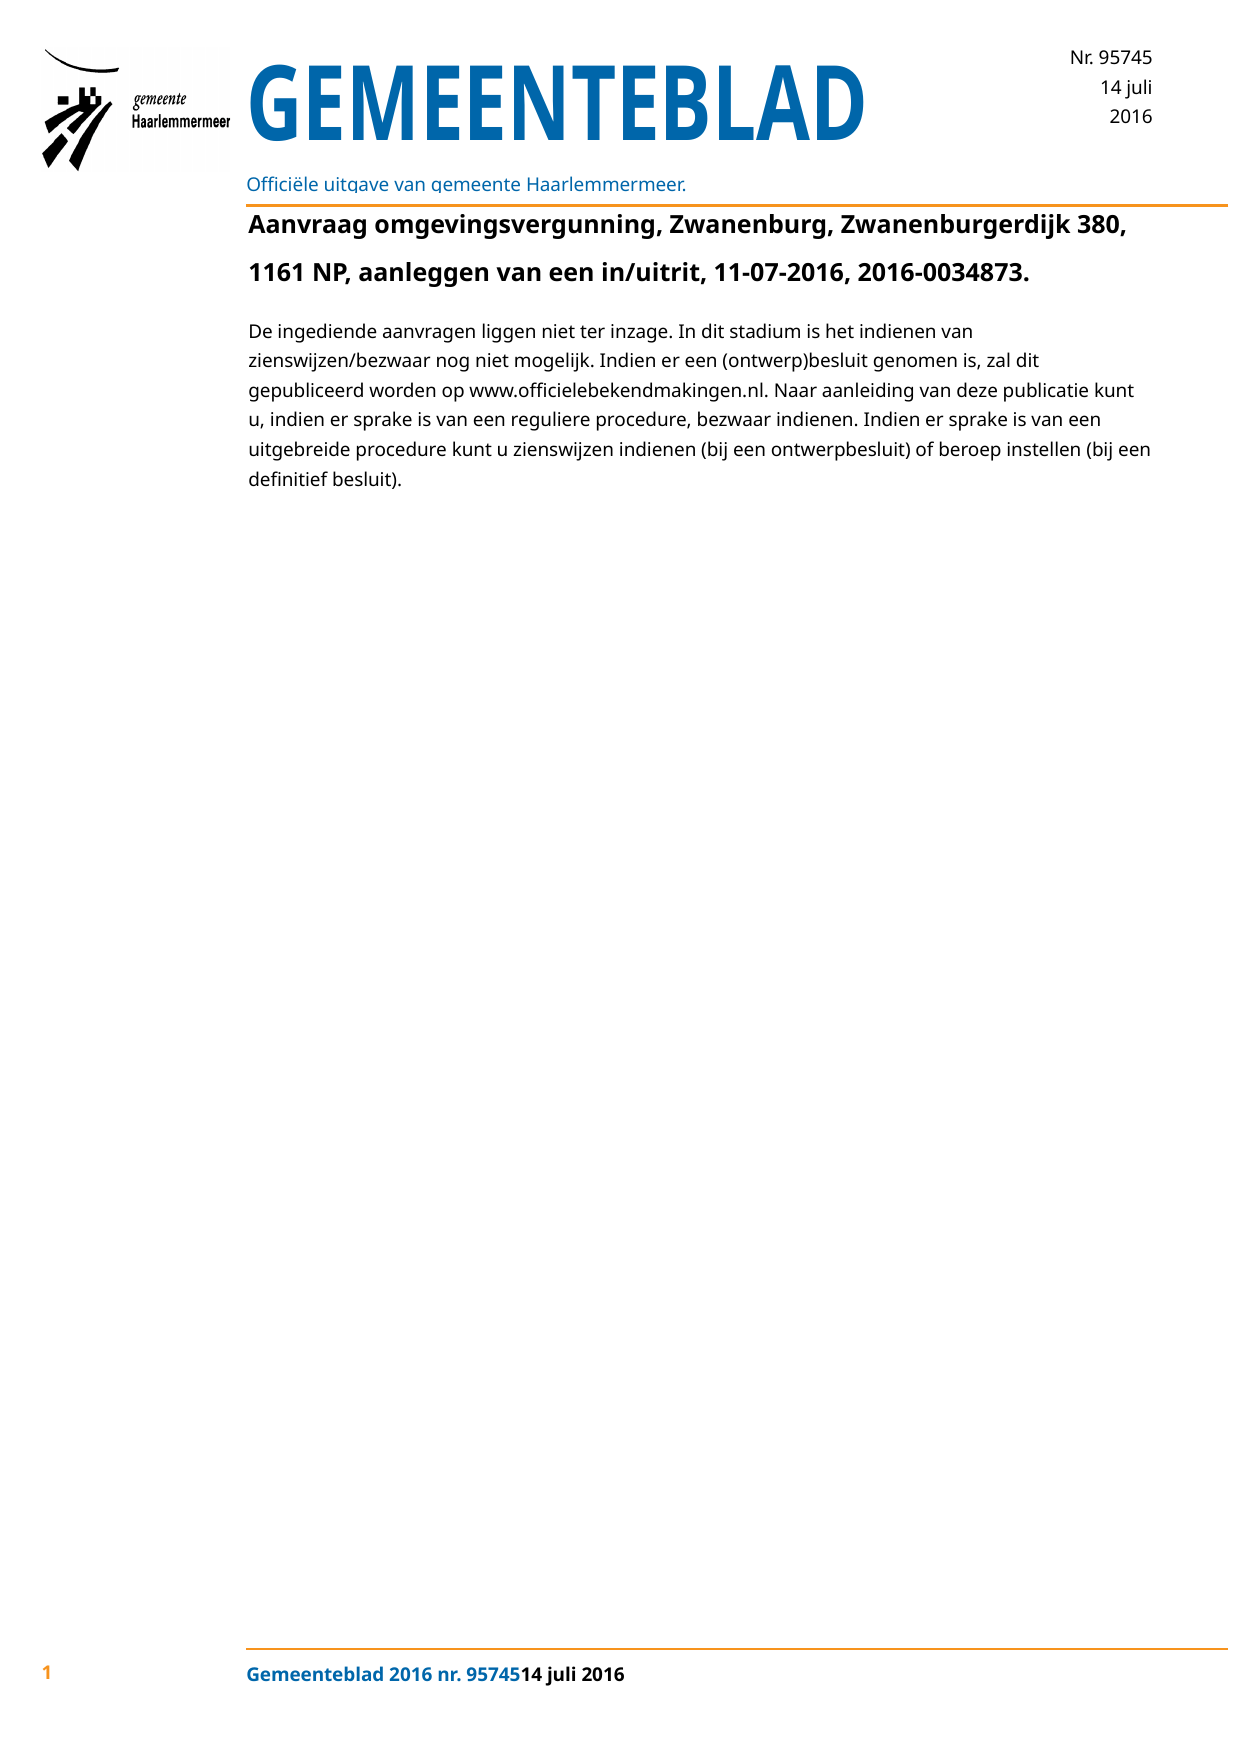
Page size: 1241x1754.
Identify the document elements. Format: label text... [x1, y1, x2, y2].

text Aanvraag omgevingsvergunning, Zwanenburg, Zwanenburgerdijk 380, 1161 NP, aanleggen van een in/uitrit, 11-07-2016, 2016-0034873. [248, 207, 1152, 288]
picture [41, 47, 231, 172]
text De ingediende aanvragen liggen niet ter inzage. In dit stadium is het indienen van zienswijzen/bezwaar nog niet mogelijk. Indien er een (ontwerp)besluit genomen is, zal dit gepubliceerd worden op www.officielebekendmakingen.nl. Naar aanleiding van deze publicatie kunt u, indien er sprake is van een reguliere procedure, bezwaar indienen. Indien er sprake is van een uitgebreide procedure kunt u zienswijzen indienen (bij een ontwerpbesluit) of beroep instellen (bij een definitief besluit). [248, 318, 1152, 492]
